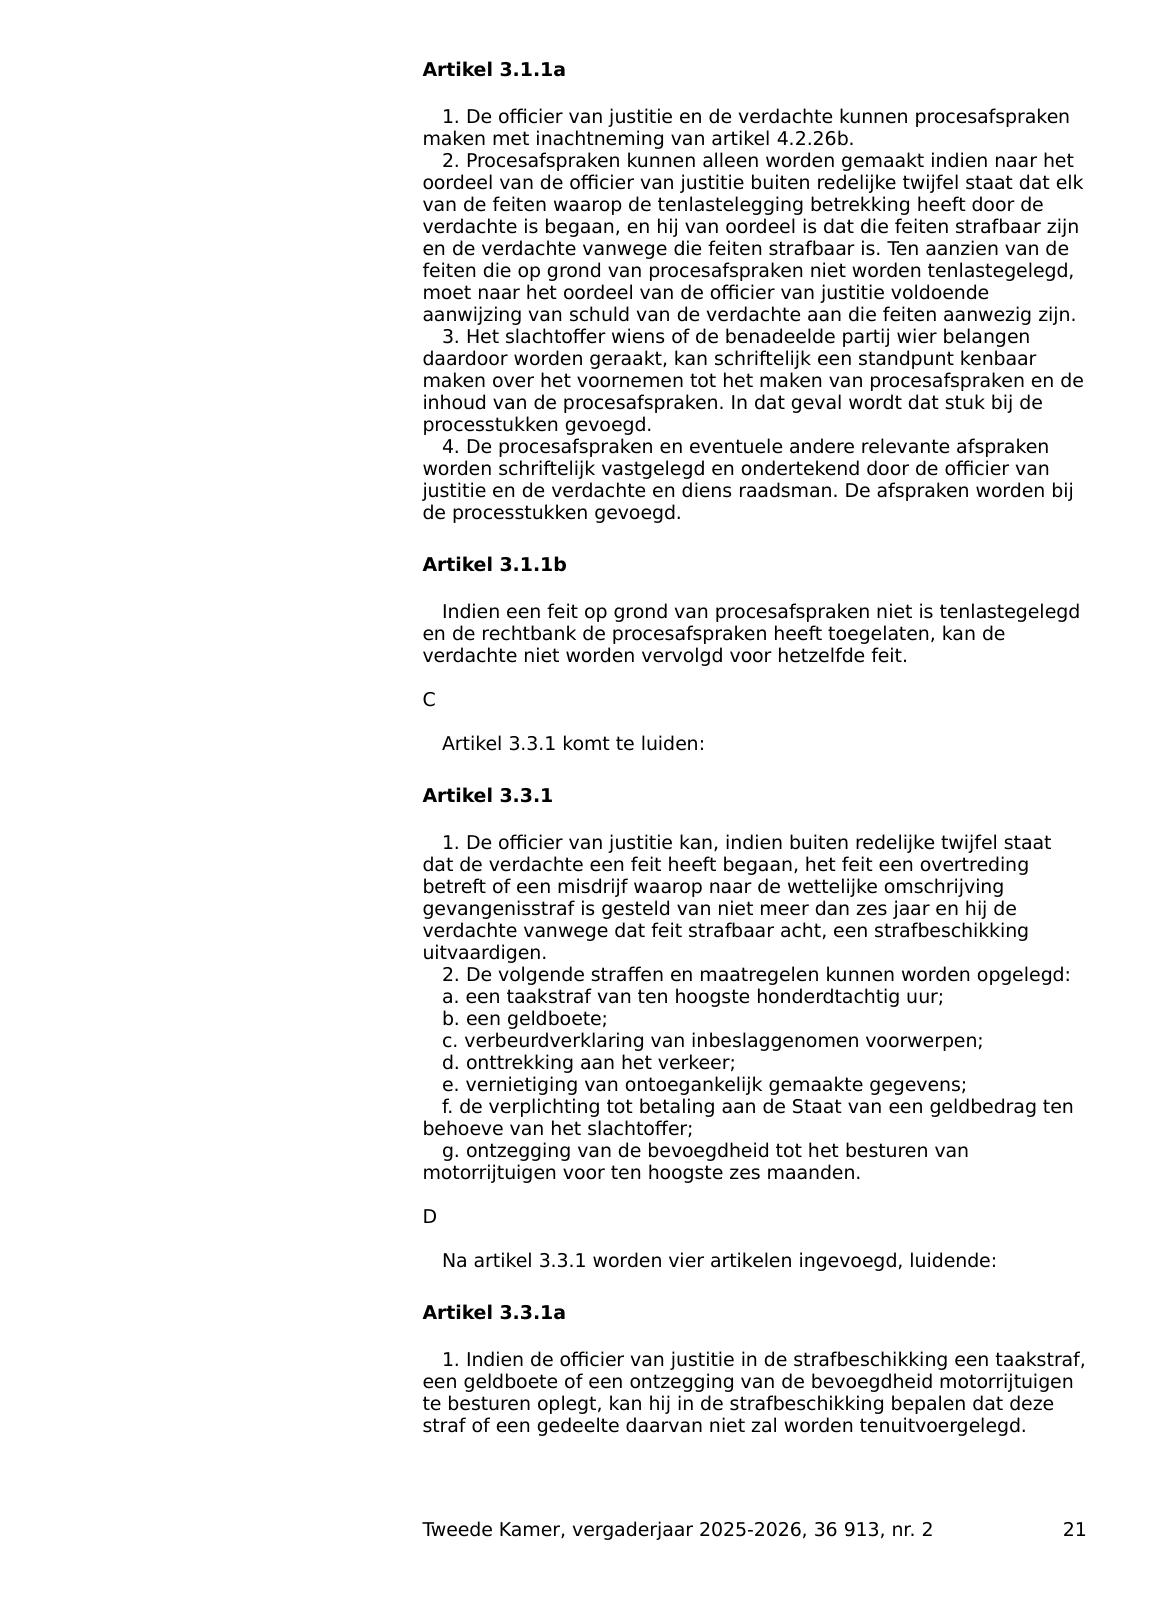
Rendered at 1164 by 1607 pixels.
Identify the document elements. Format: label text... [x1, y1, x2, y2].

text a. een taakstraf van ten hoogste honderdtachtig uur; [422, 986, 1087, 1008]
text b. een geldboete; [422, 1008, 1087, 1030]
text d. onttrekking aan het verkeer; [422, 1052, 1087, 1074]
text e. vernietiging van ontoegankelijk gemaakte gegevens; [422, 1074, 1087, 1096]
subtitle Artikel 3.3.1a [422, 1302, 1087, 1324]
subtitle Artikel 3.3.1 [422, 785, 1087, 807]
text 2. De volgende straffen en maatregelen kunnen worden opgelegd: [422, 964, 1087, 986]
text 3. Het slachtoffer wiens of de benadeelde partij wier belangen daardoor worden geraakt, kan schriftelijk een standpunt kenbaar maken over het voornemen tot het maken van procesafspraken en de inhoud van de procesafspraken. In dat geval wordt dat stuk bij de processtukken gevoegd. [422, 326, 1087, 436]
text Artikel 3.3.1 komt te luiden: [422, 733, 1087, 755]
subtitle Artikel 3.1.1a [422, 59, 1087, 81]
text D [422, 1206, 1087, 1228]
text Na artikel 3.3.1 worden vier artikelen ingevoegd, luidende: [422, 1250, 1087, 1272]
text 4. De procesafspraken en eventuele andere relevante afspraken worden schriftelijk vastgelegd en ondertekend door de officier van justitie en de verdachte en diens raadsman. De afspraken worden bij de processtukken gevoegd. [422, 436, 1087, 524]
text c. verbeurdverklaring van inbeslaggenomen voorwerpen; [422, 1030, 1087, 1052]
text C [422, 689, 1087, 711]
subtitle Artikel 3.1.1b [422, 554, 1087, 576]
text 1. De officier van justitie en de verdachte kunnen procesafspraken maken met inachtneming van artikel 4.2.26b. [422, 106, 1087, 150]
text 2. Procesafspraken kunnen alleen worden gemaakt indien naar het oordeel van de officier van justitie buiten redelijke twijfel staat dat elk van de feiten waarop de tenlastelegging betrekking heeft door de verdachte is begaan, en hij van oordeel is dat die feiten strafbaar zijn en de verdachte vanwege die feiten strafbaar is. Ten aanzien van de feiten die op grond van procesafspraken niet worden tenlastegelegd, moet naar het oordeel van de officier van justitie voldoende aanwijzing van schuld van de verdachte aan die feiten aanwezig zijn. [422, 150, 1087, 326]
text Indien een feit op grond van procesafspraken niet is tenlastegelegd en de rechtbank de procesafspraken heeft toegelaten, kan de verdachte niet worden vervolgd voor hetzelfde feit. [422, 601, 1087, 667]
text 1. Indien de officier van justitie in de strafbeschikking een taakstraf, een geldboete of een ontzegging van de bevoegdheid motorrijtuigen te besturen oplegt, kan hij in de strafbeschikking bepalen dat deze straf of een gedeelte daarvan niet zal worden tenuitvoergelegd. [422, 1349, 1087, 1437]
text f. de verplichting tot betaling aan de Staat van een geldbedrag ten behoeve van het slachtoffer; [422, 1096, 1087, 1139]
text 1. De officier van justitie kan, indien buiten redelijke twijfel staat dat de verdachte een feit heeft begaan, het feit een overtreding betreft of een misdrijf waarop naar de wettelijke omschrijving gevangenisstraf is gesteld van niet meer dan zes jaar en hij de verdachte vanwege dat feit strafbaar acht, een strafbeschikking uitvaardigen. [422, 832, 1087, 964]
text g. ontzegging van de bevoegdheid tot het besturen van motorrijtuigen voor ten hoogste zes maanden. [422, 1139, 1087, 1183]
